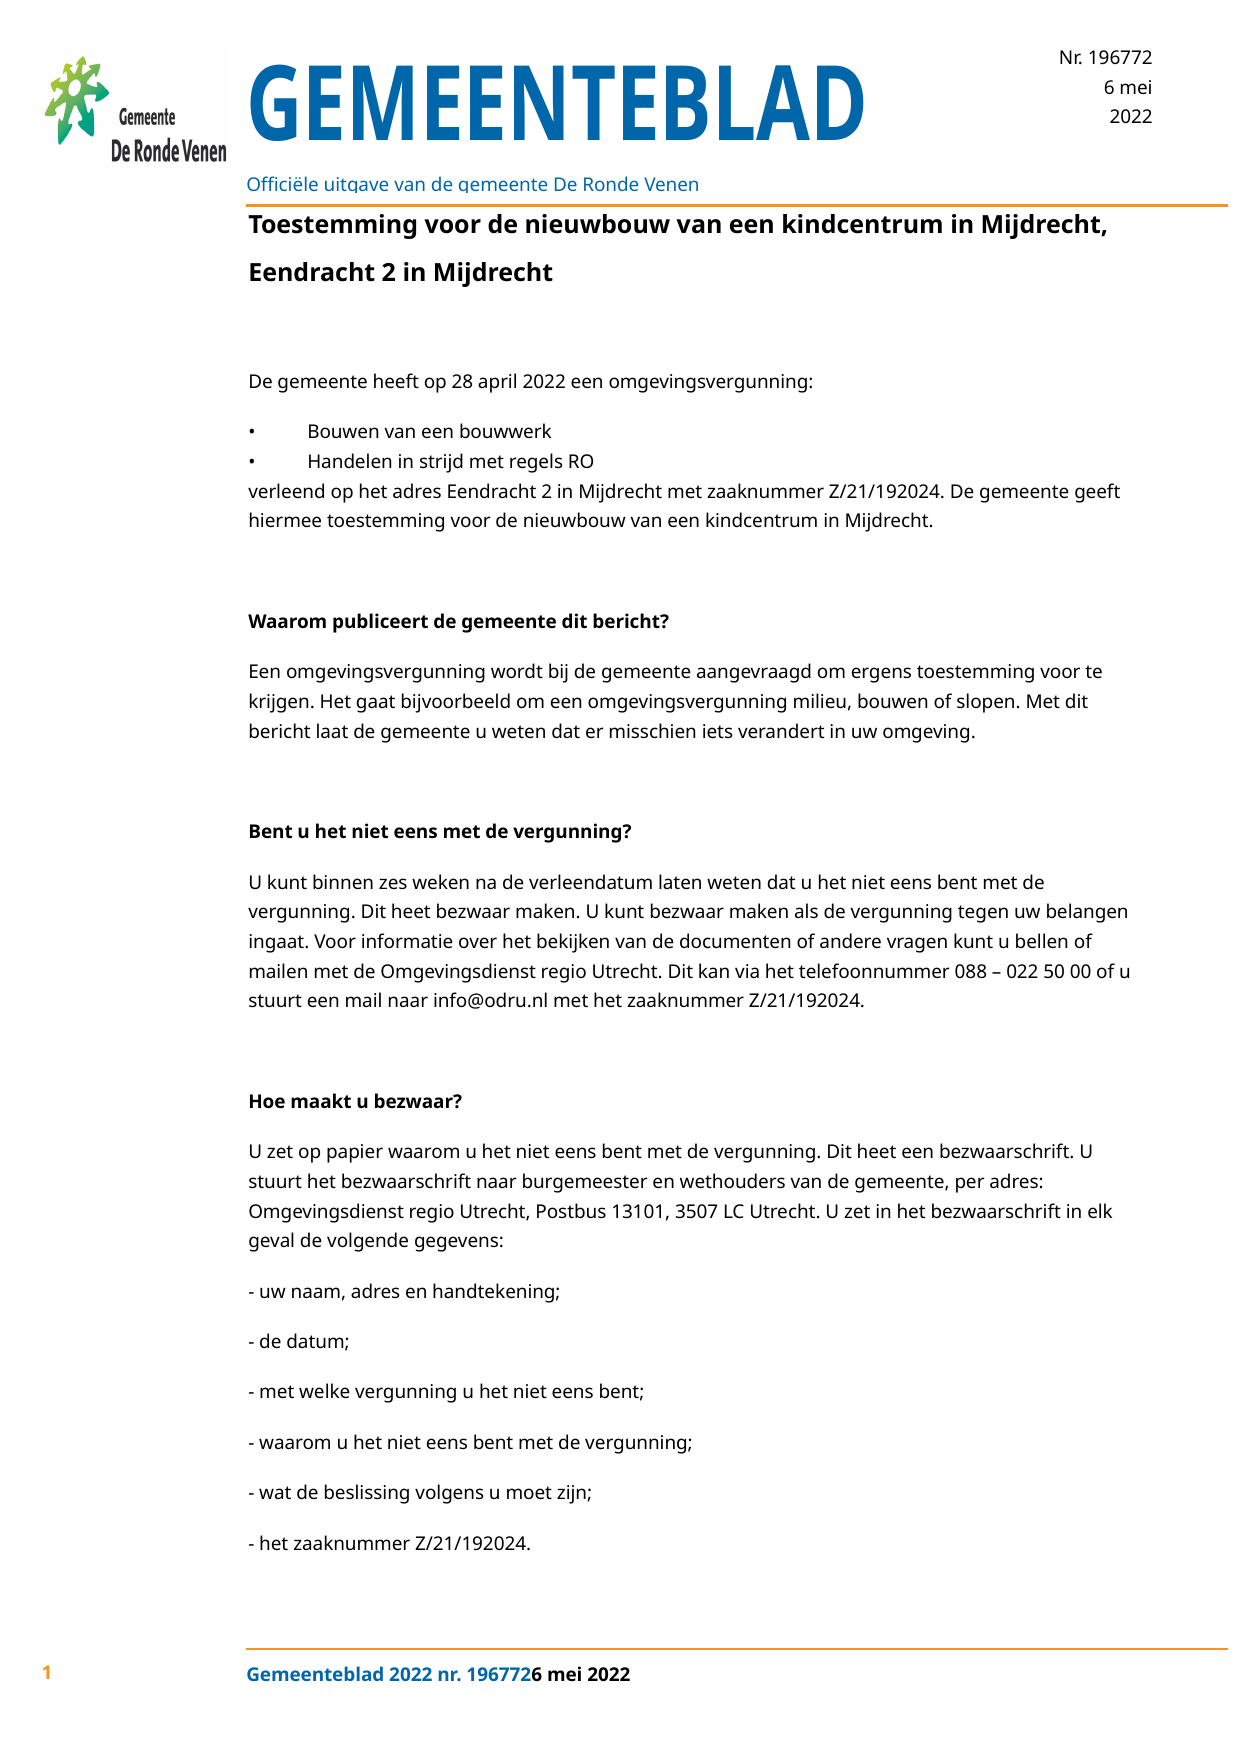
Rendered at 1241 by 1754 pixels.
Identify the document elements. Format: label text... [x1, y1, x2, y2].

list Bouwen van een bouwwerk [248, 419, 1152, 444]
text - het zaaknummer Z/21/192024. [248, 1530, 1152, 1556]
text De gemeente heeft op 28 april 2022 een omgevingsvergunning: [248, 368, 1152, 394]
text U zet op papier waarom u het niet eens bent met de vergunning. Dit heet een bezwaarschrift. U stuurt het bezwaarschrift naar burgemeester en wethouders van de gemeente, per adres: Omgevingsdienst regio Utrecht, Postbus 13101, 3507 LC Utrecht. U zet in het bezwaarschrift in elk geval de volgende gegevens: [248, 1139, 1152, 1253]
text U kunt binnen zes weken na de verleendatum laten weten dat u het niet eens bent met de vergunning. Dit heet bezwaar maken. U kunt bezwaar maken als de vergunning tegen uw belangen ingaat. Voor informatie over het bekijken van de documenten of andere vragen kunt u bellen of mailen met de Omgevingsdienst regio Utrecht. Dit kan via het telefoonnummer 088 – 022 50 00 of u stuurt een mail naar info@odru.nl met het zaaknummer Z/21/192024. [248, 869, 1152, 1013]
text Hoe maakt u bezwaar? [248, 1088, 1152, 1114]
text - waarom u het niet eens bent met de vergunning; [248, 1429, 1152, 1455]
text - de datum; [248, 1328, 1152, 1354]
text - wat de beslissing volgens u moet zijn; [248, 1479, 1152, 1505]
text Waarom publiceert de gemeente dit bericht? [248, 608, 1152, 634]
text - uw naam, adres en handtekening; [248, 1278, 1152, 1304]
list Handelen in strijd met regels RO [248, 448, 1152, 474]
text Toestemming voor de nieuwbouw van een kindcentrum in Mijdrecht, Eendracht 2 in Mijdrecht [248, 207, 1152, 288]
picture [41, 47, 231, 172]
text Een omgevingsvergunning wordt bij de gemeente aangevraagd om ergens toestemming voor te krijgen. Het gaat bijvoorbeeld om een omgevingsvergunning milieu, bouwen of slopen. Met dit bericht laat de gemeente u weten dat er misschien iets verandert in uw omgeving. [248, 659, 1152, 744]
text verleend op het adres Eendracht 2 in Mijdrecht met zaaknummer Z/21/192024. De gemeente geeft hiermee toestemming voor de nieuwbouw van een kindcentrum in Mijdrecht. [248, 478, 1152, 533]
text Bent u het niet eens met de vergunning? [248, 819, 1152, 844]
text - met welke vergunning u het niet eens bent; [248, 1379, 1152, 1404]
